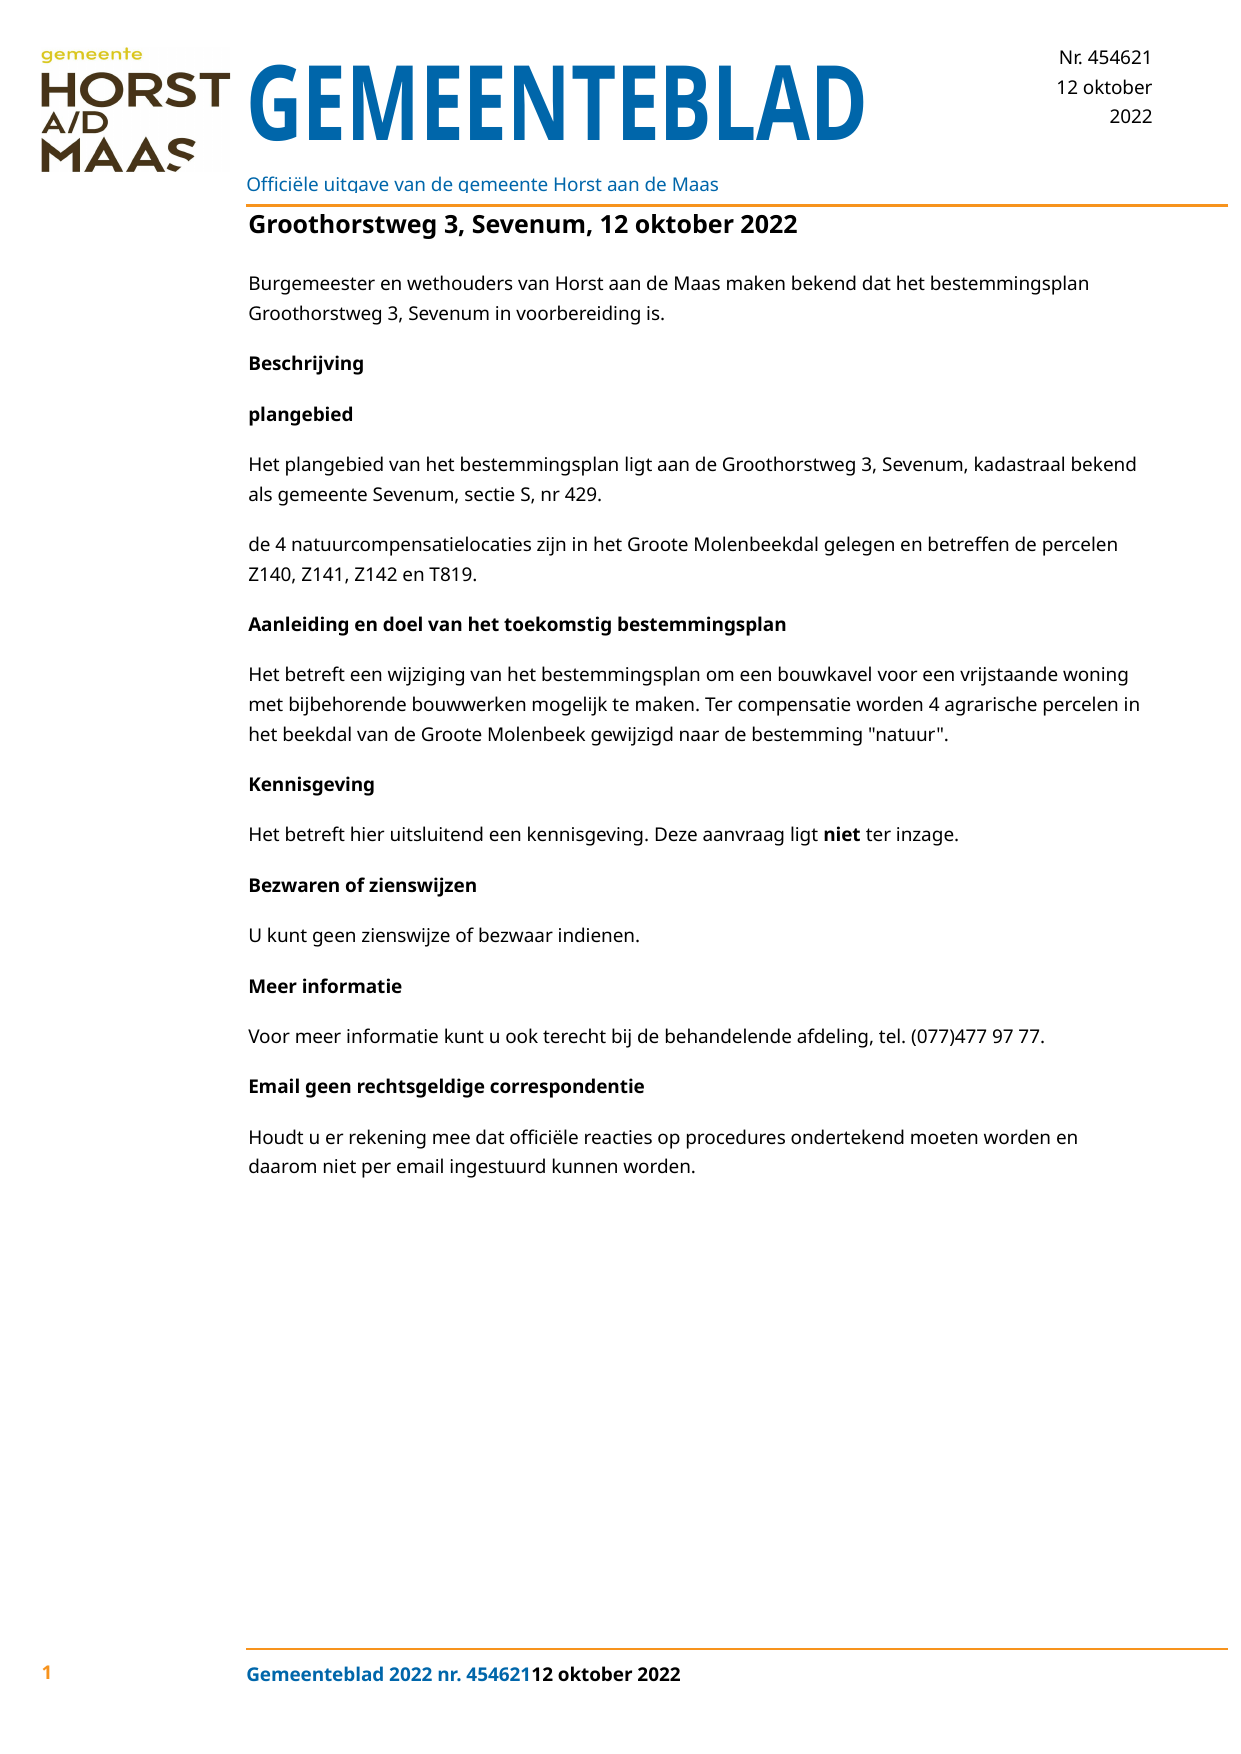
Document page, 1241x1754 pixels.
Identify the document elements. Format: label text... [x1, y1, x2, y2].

text Voor meer informatie kunt u ook terecht bij de behandelende afdeling, tel. (077)477 97 77. [248, 1023, 1152, 1049]
text Het plangebied van het bestemmingsplan ligt aan de Groothorstweg 3, Sevenum, kadastraal bekend als gemeente Sevenum, sectie S, nr 429. [248, 451, 1152, 506]
text Aanleiding en doel van het toekomstig bestemmingsplan [248, 611, 1152, 637]
text Houdt u er rekening mee dat officiële reacties op procedures ondertekend moeten worden en daarom niet per email ingestuurd kunnen worden. [248, 1124, 1152, 1179]
text Burgemeester en wethouders van Horst aan de Maas maken bekend dat het bestemmingsplan Groothorstweg 3, Sevenum in voorbereiding is. [248, 270, 1152, 326]
text plangebied [248, 401, 1152, 426]
text U kunt geen zienswijze of bezwaar indienen. [248, 922, 1152, 948]
text Meer informatie [248, 973, 1152, 998]
text Het betreft een wijziging van het bestemmingsplan om een bouwkavel voor een vrijstaande woning met bijbehorende bouwwerken mogelijk te maken. Ter compensatie worden 4 agrarische percelen in het beekdal van de Groote Molenbeek gewijzigd naar de bestemming "natuur". [248, 662, 1152, 746]
text Het betreft hier uitsluitend een kennisgeving. Deze aanvraag ligt niet ter inzage. [248, 822, 1152, 847]
text Groothorstweg 3, Sevenum, 12 oktober 2022 [248, 207, 1152, 241]
text Email geen rechtsgeldige correspondentie [248, 1074, 1152, 1099]
text Bezwaren of zienswijzen [248, 872, 1152, 898]
text Kennisgeving [248, 771, 1152, 797]
picture [41, 47, 231, 172]
text Beschrijving [248, 350, 1152, 376]
text de 4 natuurcompensatielocaties zijn in het Groote Molenbeekdal gelegen en betreffen de percelen Z140, Z141, Z142 en T819. [248, 531, 1152, 586]
